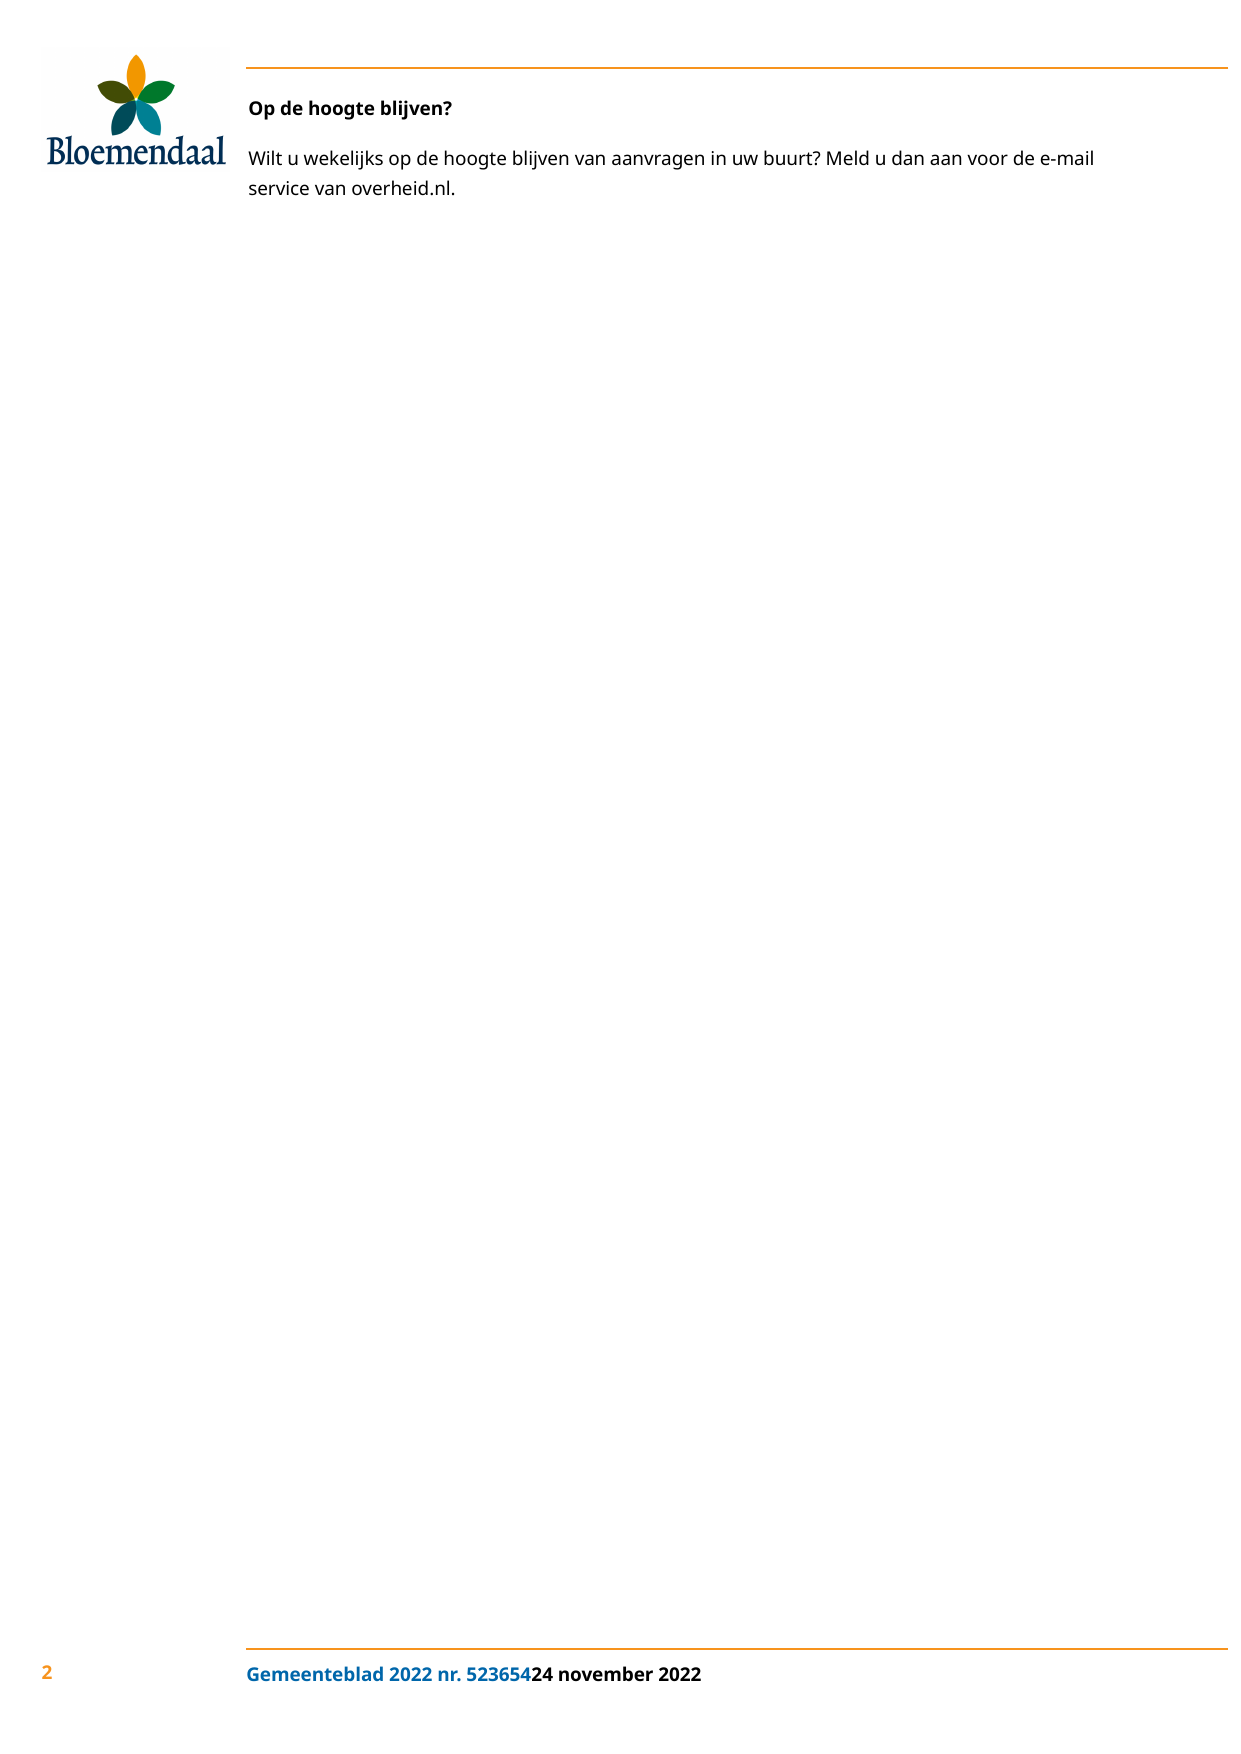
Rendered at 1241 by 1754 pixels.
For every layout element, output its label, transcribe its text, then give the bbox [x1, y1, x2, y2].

text Op de hoogte blijven? [248, 95, 1152, 121]
picture [41, 47, 231, 172]
text Wilt u wekelijks op de hoogte blijven van aanvragen in uw buurt? Meld u dan aan voor de e-mail service van overheid.nl. [248, 145, 1152, 201]
